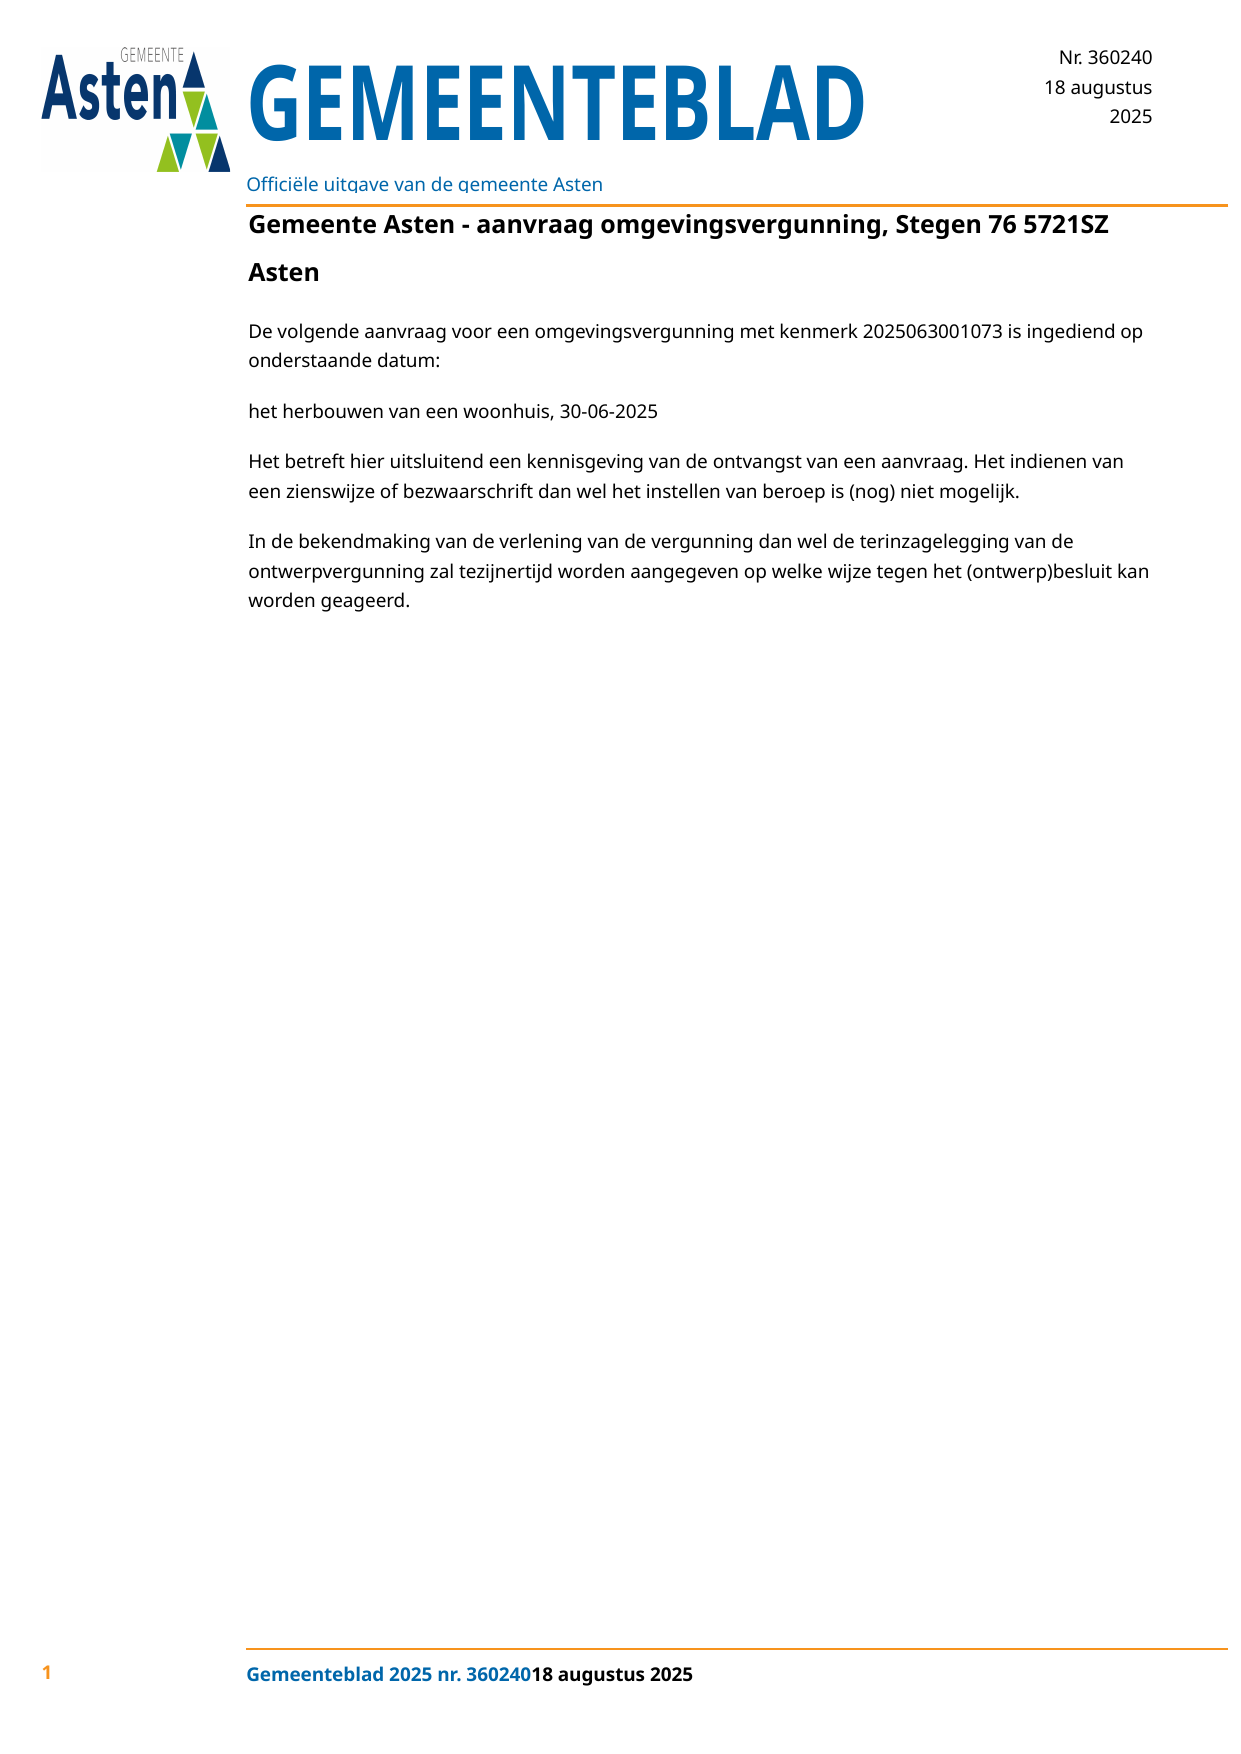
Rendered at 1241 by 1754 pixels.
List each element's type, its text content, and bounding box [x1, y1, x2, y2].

picture [41, 47, 231, 172]
text Het betreft hier uitsluitend een kennisgeving van de ontvangst van een aanvraag. Het indienen van een zienswijze of bezwaarschrift dan wel het instellen van beroep is (nog) niet mogelijk. [248, 448, 1152, 504]
text In de bekendmaking van de verlening van de vergunning dan wel de terinzagelegging van de ontwerpvergunning zal tezijnertijd worden aangegeven op welke wijze tegen het (ontwerp)besluit kan worden geageerd. [248, 528, 1152, 613]
text Gemeente Asten - aanvraag omgevingsvergunning, Stegen 76 5721SZ Asten [248, 207, 1152, 288]
text het herbouwen van een woonhuis, 30-06-2025 [248, 398, 1152, 424]
text De volgende aanvraag voor een omgevingsvergunning met kenmerk 2025063001073 is ingediend op onderstaande datum: [248, 318, 1152, 373]
